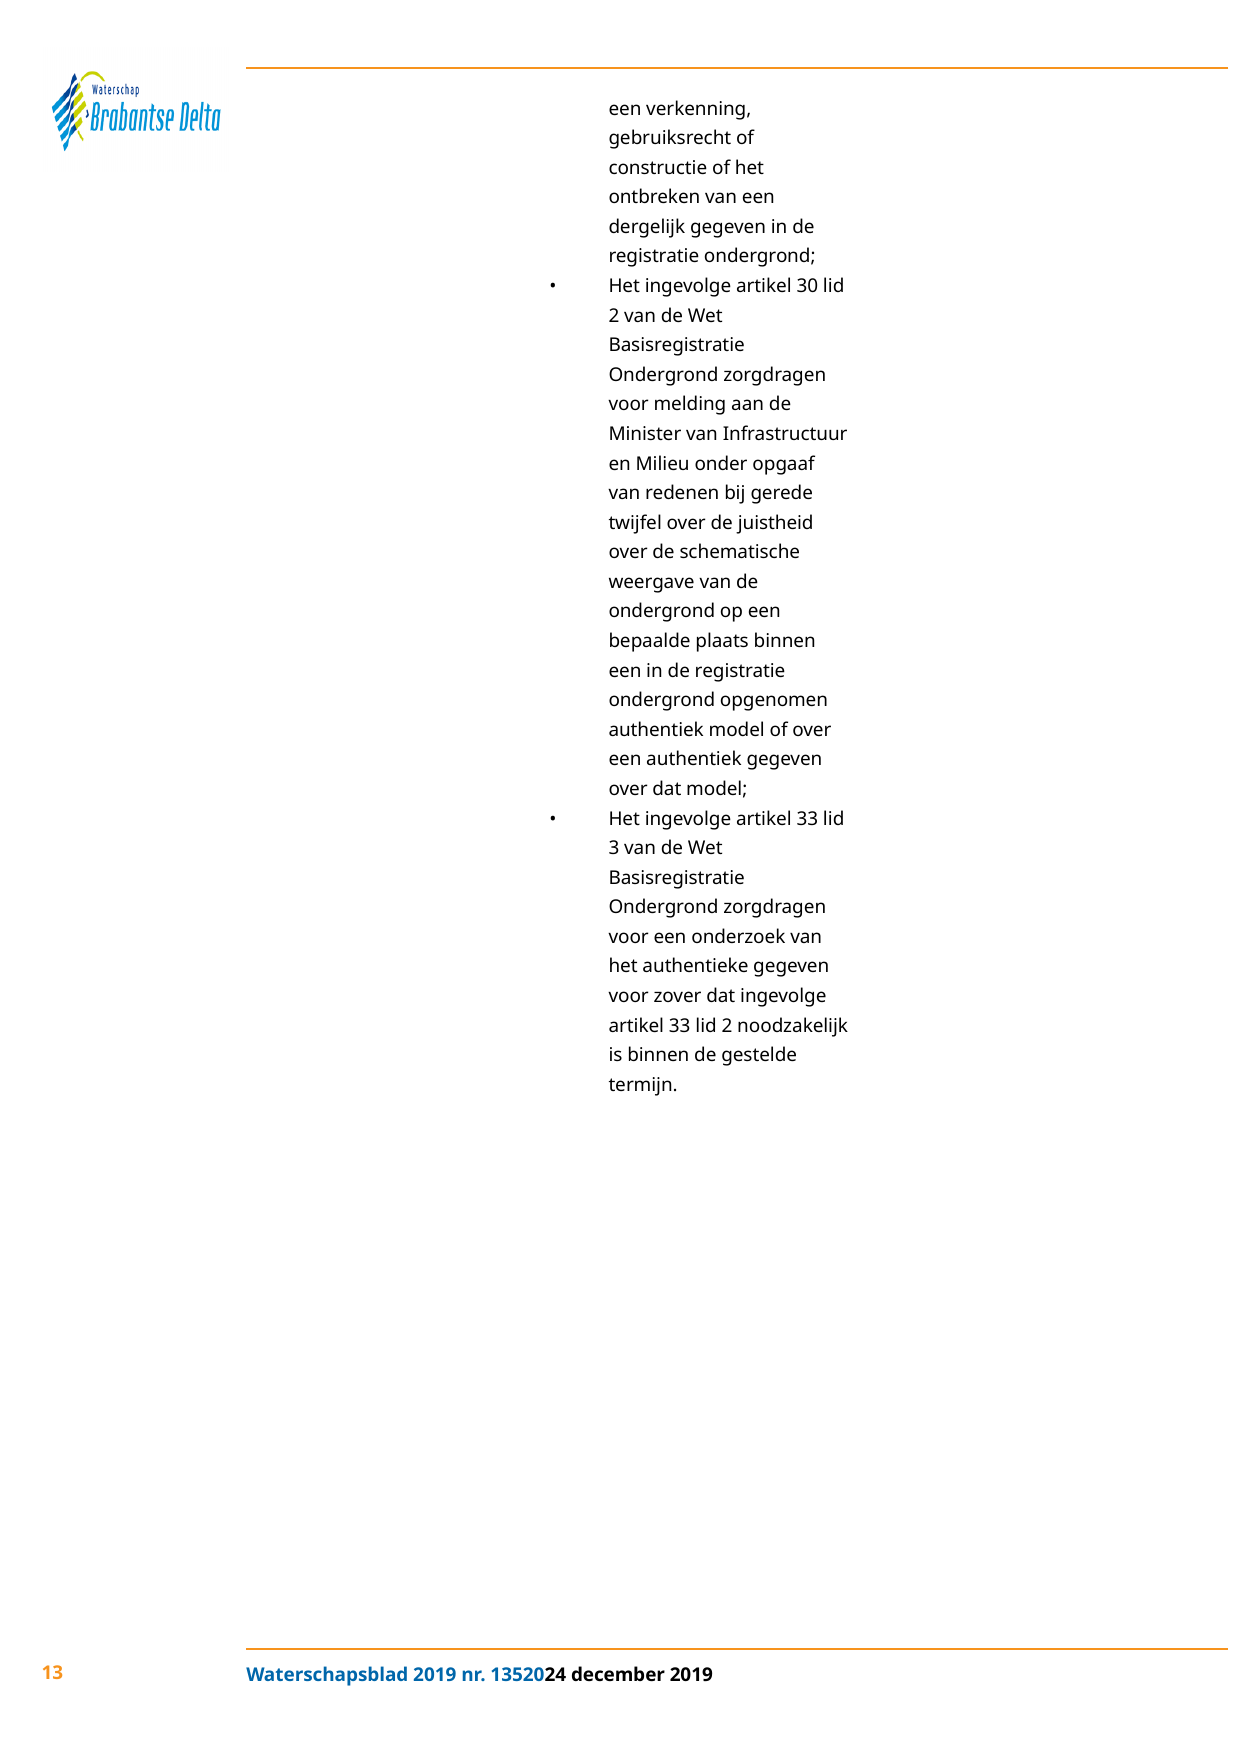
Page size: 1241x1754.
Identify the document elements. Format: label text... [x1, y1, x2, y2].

table_cell [850, 95, 1152, 1097]
table_cell een verkenning, gebruiksrecht of constructie of het ontbreken van een dergelijk gegeven in de registratie ondergrond; Het ingevolge artikel 30 lid 2 van de Wet Basisregistratie Ondergrond zorgdragen voor melding aan de Minister van Infrastructuur en Milieu onder opgaaf van redenen bij gerede twijfel over de juistheid over de schematische weergave van de ondergrond op een bepaalde plaats binnen een in de registratie ondergrond opgenomen authentiek model of over een authentiek gegeven over dat model; Het ingevolge artikel 33 lid 3 van de Wet Basisregistratie Ondergrond zorgdragen voor een onderzoek van het authentieke gegeven voor zover dat ingevolge artikel 33 lid 2 noodzakelijk is binnen de gestelde termijn. [549, 95, 850, 1097]
table_cell [248, 95, 549, 1097]
picture [41, 47, 231, 172]
